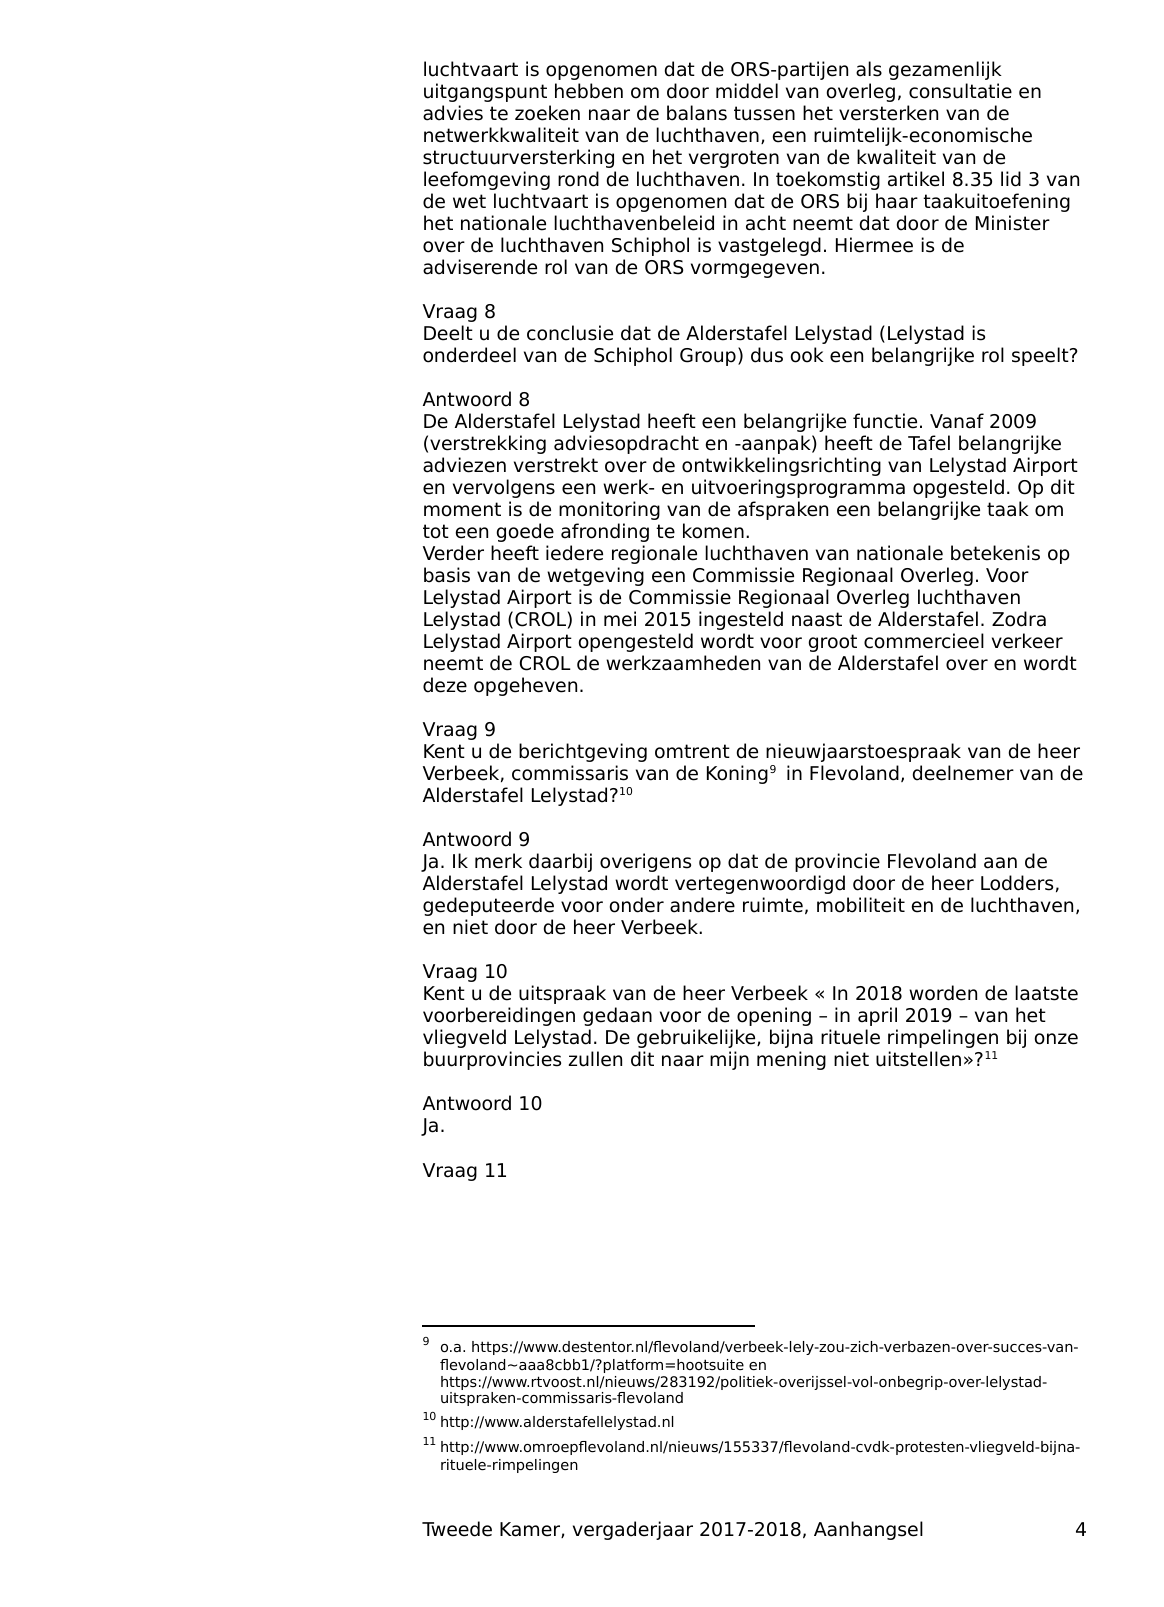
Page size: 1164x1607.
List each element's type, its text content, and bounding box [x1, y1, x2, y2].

text Antwoord 9 [422, 829, 1087, 851]
text Deelt u de conclusie dat de Alderstafel Lelystad (Lelystad is onderdeel van de Schiphol Group) dus ook een belangrijke rol speelt? [422, 323, 1087, 367]
text Antwoord 10 [422, 1093, 1087, 1115]
text luchtvaart is opgenomen dat de ORS-partijen als gezamenlijk uitgangspunt hebben om door middel van overleg, consultatie en advies te zoeken naar de balans tussen het versterken van de netwerkkwaliteit van de luchthaven, een ruimtelijk-economische structuurversterking en het vergroten van de kwaliteit van de leefomgeving rond de luchthaven. In toekomstig artikel 8.35 lid 3 van de wet luchtvaart is opgenomen dat de ORS bij haar taakuitoefening het nationale luchthavenbeleid in acht neemt dat door de Minister over de luchthaven Schiphol is vastgelegd. Hiermee is de adviserende rol van de ORS vormgegeven. [422, 59, 1087, 279]
text Ja. [422, 1115, 1087, 1137]
text De Alderstafel Lelystad heeft een belangrijke functie. Vanaf 2009 (verstrekking adviesopdracht en -aanpak) heeft de Tafel belangrijke adviezen verstrekt over de ontwikkelingsrichting van Lelystad Airport en vervolgens een werk- en uitvoeringsprogramma opgesteld. Op dit moment is de monitoring van de afspraken een belangrijke taak om tot een goede afronding te komen. [422, 411, 1087, 543]
text Kent u de uitspraak van de heer Verbeek « In 2018 worden de laatste voorbereidingen gedaan voor de opening – in april 2019 – van het vliegveld Lelystad. De gebruikelijke, bijna rituele rimpelingen bij onze buurprovincies zullen dit naar mijn mening niet uitstellen»? [422, 983, 1087, 1071]
text o.a. https://www.destentor.nl/flevoland/verbeek-lely-zou-zich-verbazen-over-succes-van-flevoland~aaa8cbb1/?platform=hootsuite en https://www.rtvoost.nl/nieuws/283192/politiek-overijssel-vol-onbegrip-over-lelystad-uitspraken-commissaris-flevoland [422, 1335, 1087, 1407]
text Vraag 11 [422, 1159, 1087, 1181]
text http://www.omroepflevoland.nl/nieuws/155337/flevoland-cvdk-protesten-vliegveld-bijna-rituele-rimpelingen [422, 1435, 1087, 1474]
text Kent u de berichtgeving omtrent de nieuwjaarstoespraak van de heer Verbeek, commissaris van de Koning in Flevoland, deelnemer van de Alderstafel Lelystad? [422, 741, 1087, 807]
text Antwoord 8 [422, 389, 1087, 411]
text http://www.alderstafellelystad.nl [422, 1410, 1087, 1432]
text Vraag 10 [422, 961, 1087, 983]
text Ja. Ik merk daarbij overigens op dat de provincie Flevoland aan de Alderstafel Lelystad wordt vertegenwoordigd door de heer Lodders, gedeputeerde voor onder andere ruimte, mobiliteit en de luchthaven, en niet door de heer Verbeek. [422, 851, 1087, 939]
text Verder heeft iedere regionale luchthaven van nationale betekenis op basis van de wetgeving een Commissie Regionaal Overleg. Voor Lelystad Airport is de Commissie Regionaal Overleg luchthaven Lelystad (CROL) in mei 2015 ingesteld naast de Alderstafel. Zodra Lelystad Airport opengesteld wordt voor groot commercieel verkeer neemt de CROL de werkzaamheden van de Alderstafel over en wordt deze opgeheven. [422, 543, 1087, 697]
text Vraag 8 [422, 301, 1087, 323]
text Vraag 9 [422, 719, 1087, 741]
